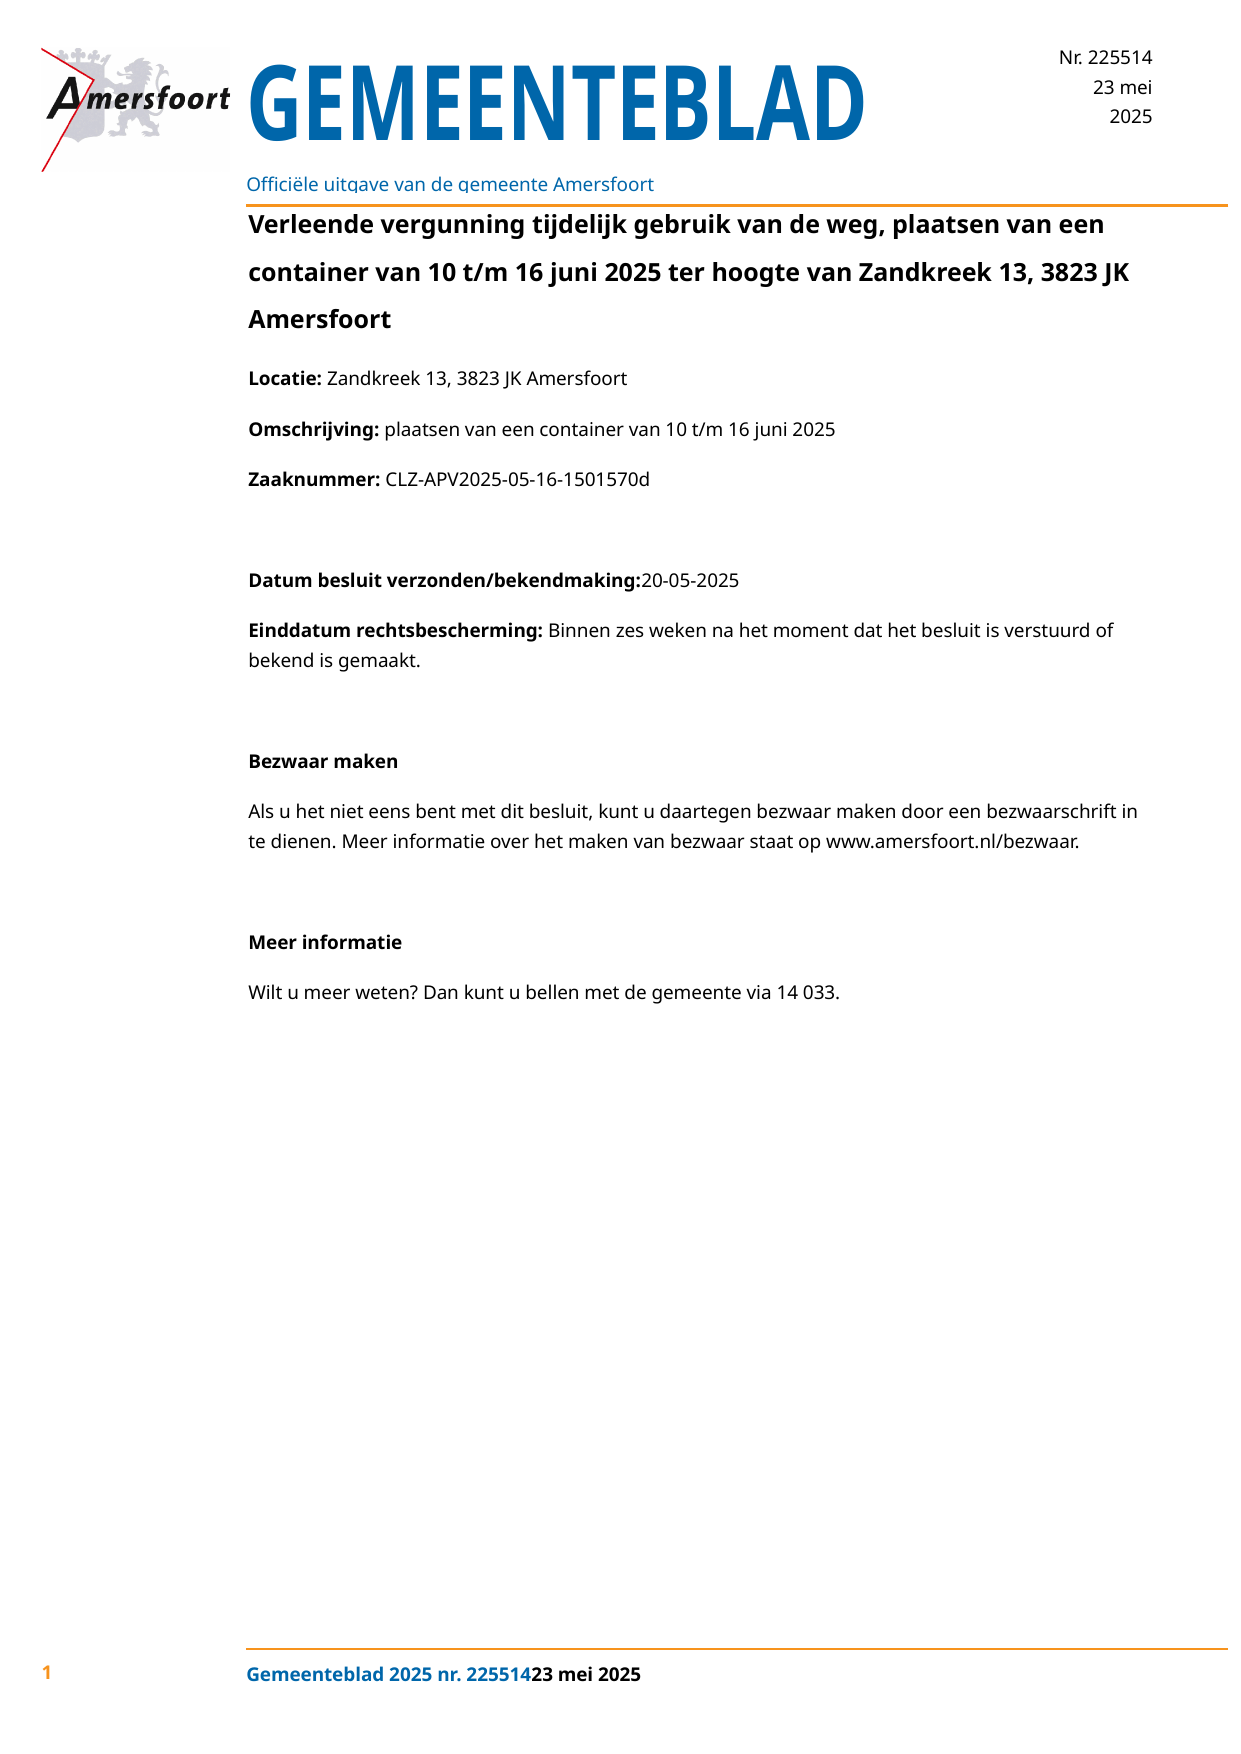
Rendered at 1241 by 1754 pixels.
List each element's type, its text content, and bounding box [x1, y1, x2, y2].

text Locatie: Zandkreek 13, 3823 JK Amersfoort [248, 366, 1152, 391]
text Datum besluit verzonden/bekendmaking:20-05-2025 [248, 567, 1152, 593]
text Meer informatie [248, 929, 1152, 954]
text Bezwaar maken [248, 748, 1152, 774]
picture [41, 47, 231, 172]
text Als u het niet eens bent met dit besluit, kunt u daartegen bezwaar maken door een bezwaarschrift in te dienen. Meer informatie over het maken van bezwaar staat op www.amersfoort.nl/bezwaar. [248, 798, 1152, 854]
text Einddatum rechtsbescherming: Binnen zes weken na het moment dat het besluit is verstuurd of bekend is gemaakt. [248, 618, 1152, 673]
text Verleende vergunning tijdelijk gebruik van de weg, plaatsen van een container van 10 t/m 16 juni 2025 ter hoogte van Zandkreek 13, 3823 JK Amersfoort [248, 207, 1152, 336]
text Wilt u meer weten? Dan kunt u bellen met de gemeente via 14 033. [248, 979, 1152, 1005]
text Zaaknummer: CLZ-APV2025-05-16-1501570d [248, 466, 1152, 492]
text Omschrijving: plaatsen van een container van 10 t/m 16 juni 2025 [248, 416, 1152, 442]
